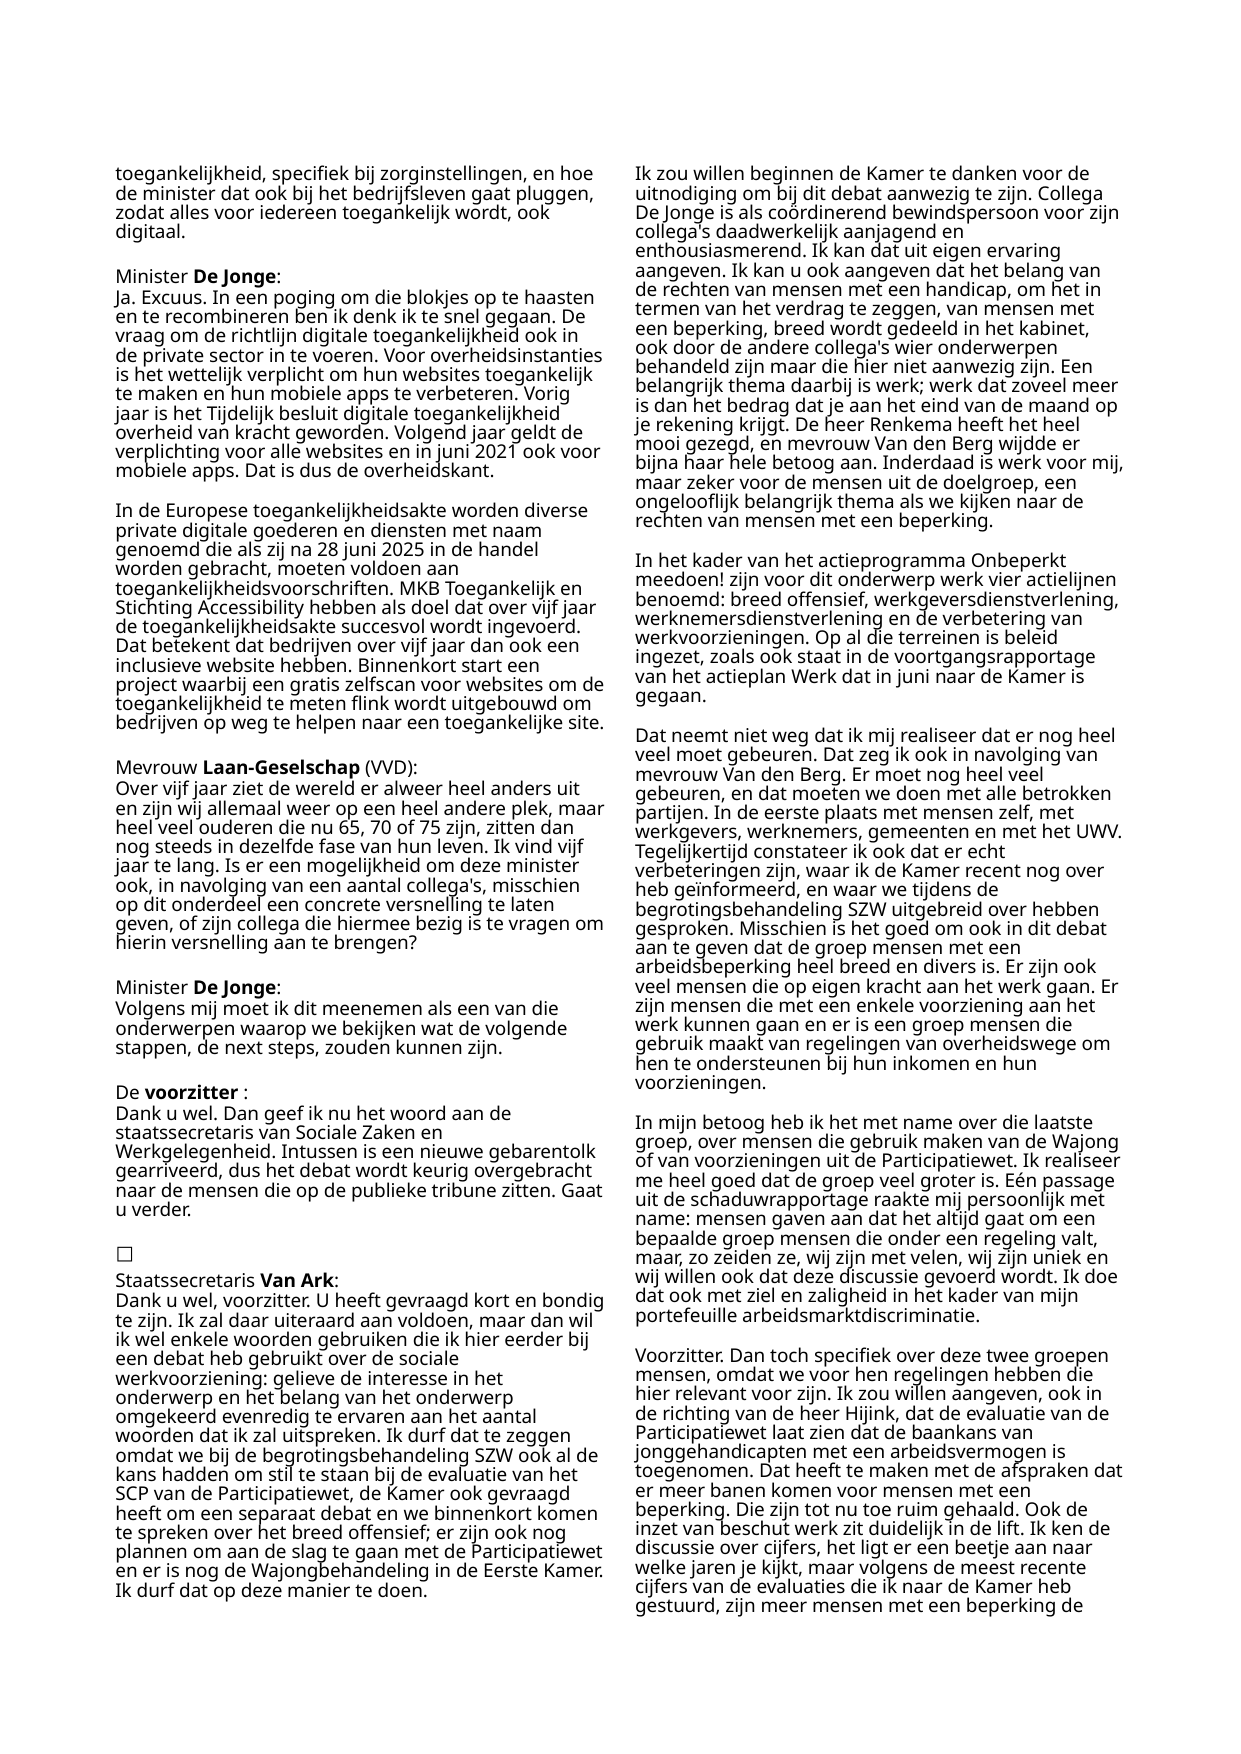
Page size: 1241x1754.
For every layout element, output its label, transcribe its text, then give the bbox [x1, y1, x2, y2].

text De voorzitter : [115, 1079, 605, 1104]
text In mijn betoog heb ik het met name over die laatste groep, over mensen die gebruik maken van de Wajong of van voorzieningen uit de Participatiewet. Ik realiseer me heel goed dat de groep veel groter is. Eén passage uit de schaduwrapportage raakte mij persoonlijk met name: mensen gaven aan dat het altijd gaat om een bepaalde groep mensen die onder een regeling valt, maar, zo zeiden ze, wij zijn met velen, wij zijn uniek en wij willen ook dat deze discussie gevoerd wordt. Ik doe dat ook met ziel en zaligheid in het kader van mijn portefeuille arbeidsmarktdiscriminatie. [635, 1114, 1125, 1326]
text Ja. Excuus. In een poging om die blokjes op te haasten en te recombineren ben ik denk ik te snel gegaan. De vraag om de richtlijn digitale toegankelijkheid ook in de private sector in te voeren. Voor overheidsinstanties is het wettelijk verplicht om hun websites toegankelijk te maken en hun mobiele apps te verbeteren. Vorig jaar is het Tijdelijk besluit digitale toegankelijkheid overheid van kracht geworden. Volgend jaar geldt de verplichting voor alle websites en in juni 2021 ook voor mobiele apps. Dat is dus de overheidskant. [115, 289, 605, 482]
text Mevrouw Laan-Geselschap (VVD): [115, 754, 605, 780]
text Staatssecretaris Van Ark: [115, 1267, 605, 1292]
text ⬜ [115, 1241, 605, 1267]
text toegankelijkheid, specifiek bij zorginstellingen, en hoe de minister dat ook bij het bedrijfsleven gaat pluggen, zodat alles voor iedereen toegankelijk wordt, ook digitaal. [115, 165, 605, 242]
text Minister De Jonge: [115, 263, 605, 289]
text Dat neemt niet weg dat ik mij realiseer dat er nog heel veel moet gebeuren. Dat zeg ik ook in navolging van mevrouw Van den Berg. Er moet nog heel veel gebeuren, en dat moeten we doen met alle betrokken partijen. In de eerste plaats met mensen zelf, met werkgevers, werknemers, gemeenten en met het UWV. Tegelijkertijd constateer ik ook dat er echt verbeteringen zijn, waar ik de Kamer recent nog over heb geïnformeerd, en waar we tijdens de begrotingsbehandeling SZW uitgebreid over hebben gesproken. Misschien is het goed om ook in dit debat aan te geven dat de groep mensen met een arbeidsbeperking heel breed en divers is. Er zijn ook veel mensen die op eigen kracht aan het werk gaan. Er zijn mensen die met een enkele voorziening aan het werk kunnen gaan en er is een groep mensen die gebruik maakt van regelingen van overheidswege om hen te ondersteunen bij hun inkomen en hun voorzieningen. [635, 727, 1125, 1093]
text Minister De Jonge: [115, 974, 605, 1000]
text In het kader van het actieprogramma Onbeperkt meedoen! zijn voor dit onderwerp werk vier actielijnen benoemd: breed offensief, werkgeversdienstverlening, werknemersdienstverlening en de verbetering van werkvoorzieningen. Op al die terreinen is beleid ingezet, zoals ook staat in de voortgangsrapportage van het actieplan Werk dat in juni naar de Kamer is gegaan. [635, 552, 1125, 706]
text Voorzitter. Dan toch specifiek over deze twee groepen mensen, omdat we voor hen regelingen hebben die hier relevant voor zijn. Ik zou willen aangeven, ook in de richting van de heer Hijink, dat de evaluatie van de Participatiewet laat zien dat de baankans van jonggehandicapten met een arbeidsvermogen is toegenomen. Dat heeft te maken met de afspraken dat er meer banen komen voor mensen met een beperking. Die zijn tot nu toe ruim gehaald. Ook de inzet van beschut werk zit duidelijk in de lift. Ik ken de discussie over cijfers, het ligt er een beetje aan naar welke jaren je kijkt, maar volgens de meest recente cijfers van de evaluaties die ik naar de Kamer heb gestuurd, zijn meer mensen met een beperking de [635, 1347, 1125, 1616]
text Dank u wel. Dan geef ik nu het woord aan de staatssecretaris van Sociale Zaken en Werkgelegenheid. Intussen is een nieuwe gebarentolk gearriveerd, dus het debat wordt keurig overgebracht naar de mensen die op de publieke tribune zitten. Gaat u verder. [115, 1104, 605, 1220]
text Dank u wel, voorzitter. U heeft gevraagd kort en bondig te zijn. Ik zal daar uiteraard aan voldoen, maar dan wil ik wel enkele woorden gebruiken die ik hier eerder bij een debat heb gebruikt over de sociale werkvoorziening: gelieve de interesse in het onderwerp en het belang van het onderwerp omgekeerd evenredig te ervaren aan het aantal woorden dat ik zal uitspreken. Ik durf dat te zeggen omdat we bij de begrotingsbehandeling SZW ook al de kans hadden om stil te staan bij de evaluatie van het SCP van de Participatiewet, de Kamer ook gevraagd heeft om een separaat debat en we binnenkort komen te spreken over het breed offensief; er zijn ook nog plannen om aan de slag te gaan met de Participatiewet en er is nog de Wajongbehandeling in de Eerste Kamer. Ik durf dat op deze manier te doen. [115, 1292, 605, 1601]
text In de Europese toegankelijkheidsakte worden diverse private digitale goederen en diensten met naam genoemd die als zij na 28 juni 2025 in de handel worden gebracht, moeten voldoen aan toegankelijkheidsvoorschriften. MKB Toegankelijk en Stichting Accessibility hebben als doel dat over vijf jaar de toegankelijkheidsakte succesvol wordt ingevoerd. Dat betekent dat bedrijven over vijf jaar dan ook een inclusieve website hebben. Binnenkort start een project waarbij een gratis zelfscan voor websites om de toegankelijkheid te meten flink wordt uitgebouwd om bedrijven op weg te helpen naar een toegankelijke site. [115, 502, 605, 734]
text Volgens mij moet ik dit meenemen als een van die onderwerpen waarop we bekijken wat de volgende stappen, de next steps, zouden kunnen zijn. [115, 1000, 605, 1058]
text Over vijf jaar ziet de wereld er alweer heel anders uit en zijn wij allemaal weer op een heel andere plek, maar heel veel ouderen die nu 65, 70 of 75 zijn, zitten dan nog steeds in dezelfde fase van hun leven. Ik vind vijf jaar te lang. Is er een mogelijkheid om deze minister ook, in navolging van een aantal collega's, misschien op dit onderdeel een concrete versnelling te laten geven, of zijn collega die hiermee bezig is te vragen om hierin versnelling aan te brengen? [115, 780, 605, 954]
text Ik zou willen beginnen de Kamer te danken voor de uitnodiging om bij dit debat aanwezig te zijn. Collega De Jonge is als coördinerend bewindspersoon voor zijn collega's daadwerkelijk aanjagend en enthousiasmerend. Ik kan dat uit eigen ervaring aangeven. Ik kan u ook aangeven dat het belang van de rechten van mensen met een handicap, om het in termen van het verdrag te zeggen, van mensen met een beperking, breed wordt gedeeld in het kabinet, ook door de andere collega's wier onderwerpen behandeld zijn maar die hier niet aanwezig zijn. Een belangrijk thema daarbij is werk; werk dat zoveel meer is dan het bedrag dat je aan het eind van de maand op je rekening krijgt. De heer Renkema heeft het heel mooi gezegd, en mevrouw Van den Berg wijdde er bijna haar hele betoog aan. Inderdaad is werk voor mij, maar zeker voor de mensen uit de doelgroep, een ongelooflijk belangrijk thema als we kijken naar de rechten van mensen met een beperking. [635, 165, 1125, 531]
